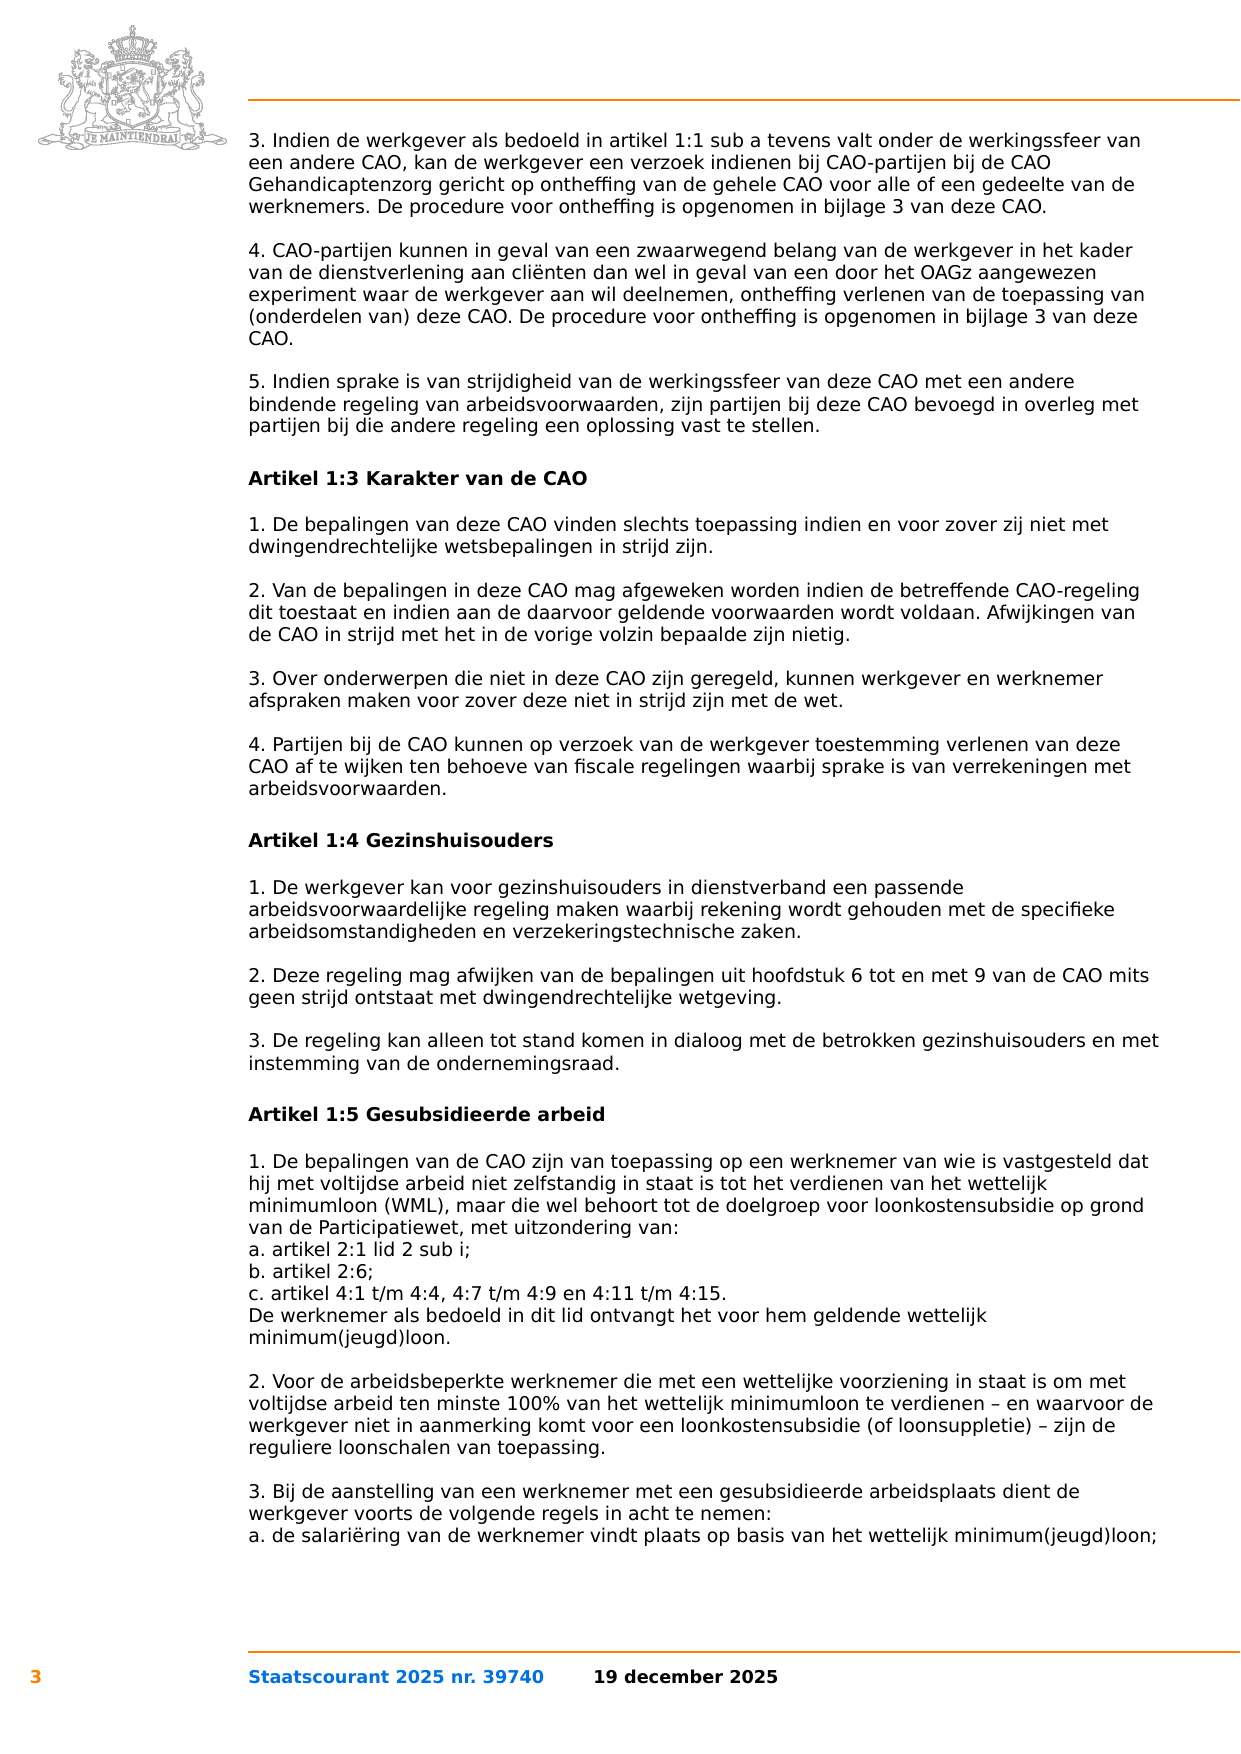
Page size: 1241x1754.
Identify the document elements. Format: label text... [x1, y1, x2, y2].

text b. artikel 2:6; [248, 1261, 1163, 1283]
text 2. Voor de arbeidsbeperkte werknemer die met een wettelijke voorziening in staat is om met voltijdse arbeid ten minste 100% van het wettelijk minimumloon te verdienen – en waarvoor de werkgever niet in aanmerking komt voor een loonkostensubsidie (of loonsuppletie) – zijn de reguliere loonschalen van toepassing. [248, 1371, 1163, 1459]
picture [38, 25, 227, 150]
text 4. Partijen bij de CAO kunnen op verzoek van de werkgever toestemming verlenen van deze CAO af te wijken ten behoeve van fiscale regelingen waarbij sprake is van verrekeningen met arbeidsvoorwaarden. [248, 734, 1163, 800]
text a. artikel 2:1 lid 2 sub i; [248, 1239, 1163, 1261]
text 3. Bij de aanstelling van een werknemer met een gesubsidieerde arbeidsplaats dient de werkgever voorts de volgende regels in acht te nemen: [248, 1481, 1163, 1525]
text 3. Over onderwerpen die niet in deze CAO zijn geregeld, kunnen werkgever en werknemer afspraken maken voor zover deze niet in strijd zijn met de wet. [248, 668, 1163, 712]
text 2. Deze regeling mag afwijken van de bepalingen uit hoofdstuk 6 tot en met 9 van de CAO mits geen strijd ontstaat met dwingendrechtelijke wetgeving. [248, 964, 1163, 1008]
text 1. De bepalingen van deze CAO vinden slechts toepassing indien en voor zover zij niet met dwingendrechtelijke wetsbepalingen in strijd zijn. [248, 514, 1163, 558]
text 4. CAO-partijen kunnen in geval van een zwaarwegend belang van de werkgever in het kader van de dienstverlening aan cliënten dan wel in geval van een door het OAGz aangewezen experiment waar de werkgever aan wil deelnemen, ontheffing verlenen van de toepassing van (onderdelen van) deze CAO. De procedure voor ontheffing is opgenomen in bijlage 3 van deze CAO. [248, 240, 1163, 349]
text 3. Indien de werkgever als bedoeld in artikel 1:1 sub a tevens valt onder de werkingssfeer van een andere CAO, kan de werkgever een verzoek indienen bij CAO-partijen bij de CAO Gehandicaptenzorg gericht op ontheffing van de gehele CAO voor alle of een gedeelte van de werknemers. De procedure voor ontheffing is opgenomen in bijlage 3 van deze CAO. [248, 130, 1163, 218]
text 3. De regeling kan alleen tot stand komen in dialoog met de betrokken gezinshuisouders en met instemming van de ondernemingsraad. [248, 1030, 1163, 1074]
text 2. Van de bepalingen in deze CAO mag afgeweken worden indien de betreffende CAO-regeling dit toestaat en indien aan de daarvoor geldende voorwaarden wordt voldaan. Afwijkingen van de CAO in strijd met het in de vorige volzin bepaalde zijn nietig. [248, 580, 1163, 646]
subtitle Artikel 1:3 Karakter van de CAO [248, 467, 1163, 489]
subtitle Artikel 1:5 Gesubsidieerde arbeid [248, 1104, 1163, 1126]
text c. artikel 4:1 t/m 4:4, 4:7 t/m 4:9 en 4:11 t/m 4:15. [248, 1283, 1163, 1305]
subtitle Artikel 1:4 Gezinshuisouders [248, 830, 1163, 852]
text a. de salariëring van de werknemer vindt plaats op basis van het wettelijk minimum(jeugd)loon; [248, 1525, 1163, 1547]
text 1. De werkgever kan voor gezinshuisouders in dienstverband een passende arbeidsvoorwaardelijke regeling maken waarbij rekening wordt gehouden met de specifieke arbeidsomstandigheden en verzekeringstechnische zaken. [248, 877, 1163, 943]
text 5. Indien sprake is van strijdigheid van de werkingssfeer van deze CAO met een andere bindende regeling van arbeidsvoorwaarden, zijn partijen bij deze CAO bevoegd in overleg met partijen bij die andere regeling een oplossing vast te stellen. [248, 371, 1163, 437]
text 1. De bepalingen van de CAO zijn van toepassing op een werknemer van wie is vastgesteld dat hij met voltijdse arbeid niet zelfstandig in staat is tot het verdienen van het wettelijk minimumloon (WML), maar die wel behoort tot de doelgroep voor loonkostensubsidie op grond van de Participatiewet, met uitzondering van: [248, 1151, 1163, 1239]
text De werknemer als bedoeld in dit lid ontvangt het voor hem geldende wettelijk minimum(jeugd)loon. [248, 1305, 1163, 1349]
